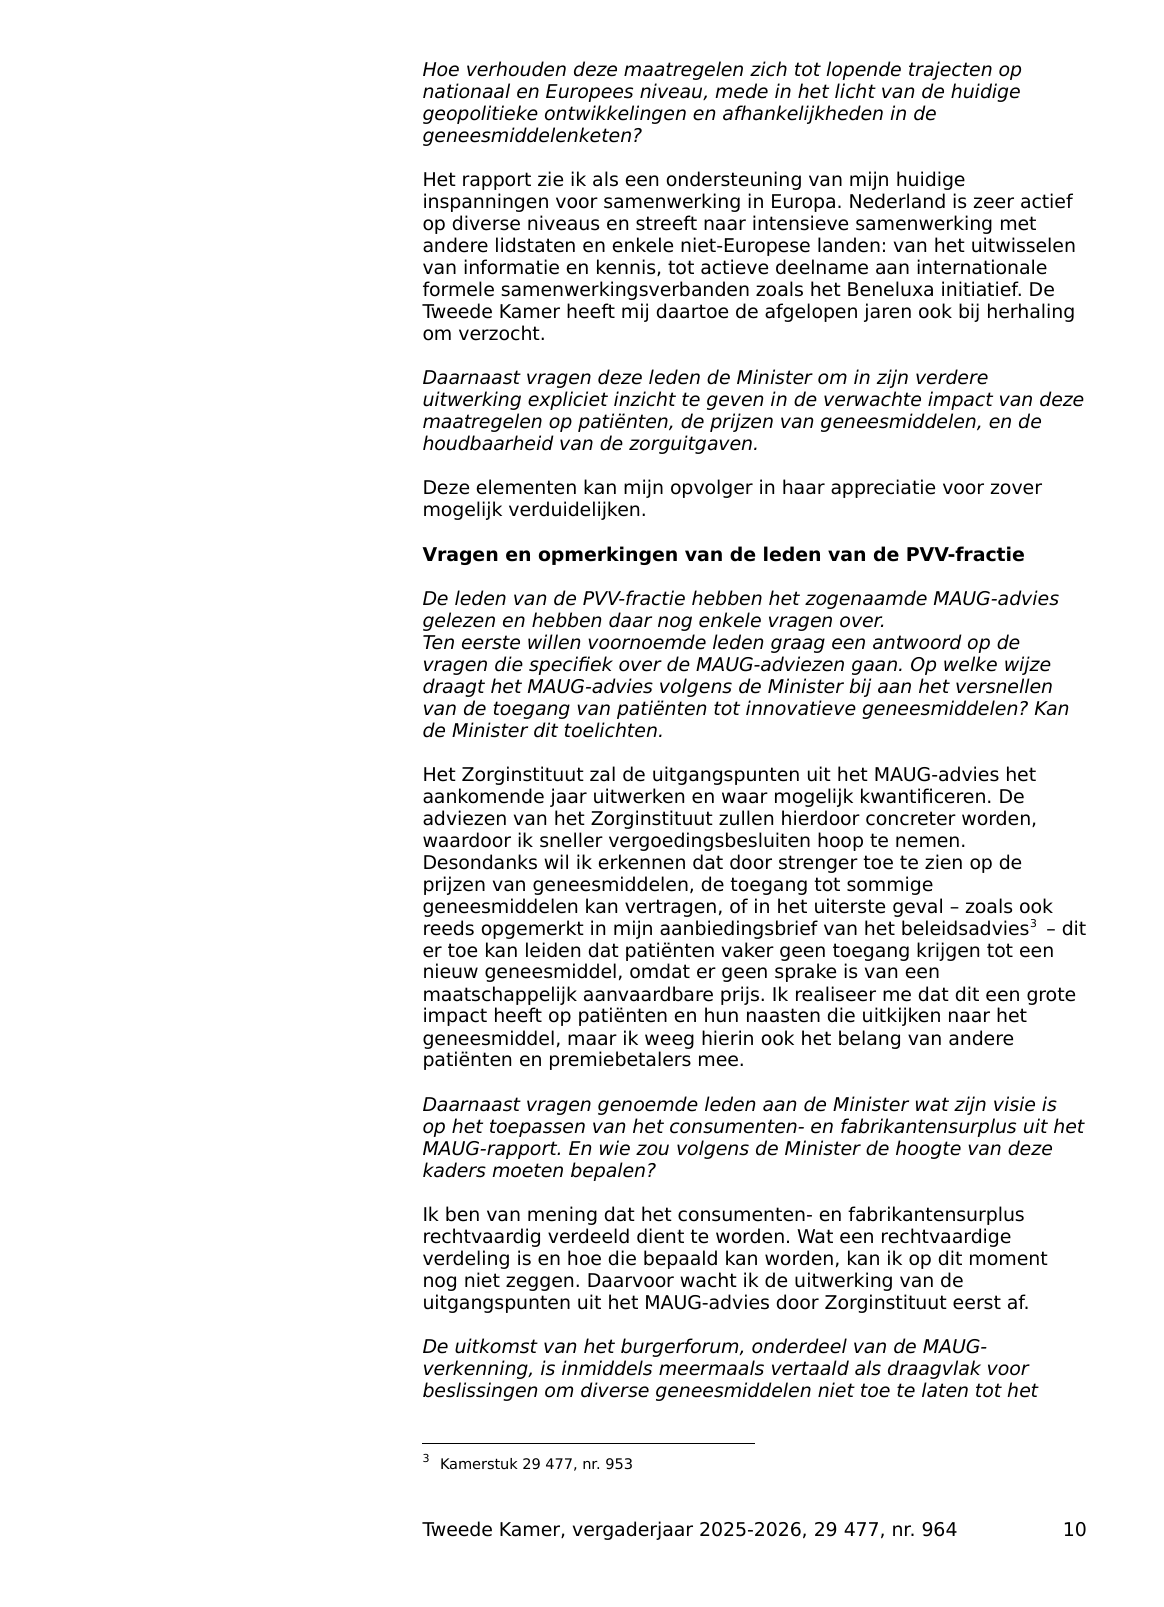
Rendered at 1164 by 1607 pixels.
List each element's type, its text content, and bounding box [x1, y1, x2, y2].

text De leden van de PVV-fractie hebben het zogenaamde MAUG-advies gelezen en hebben daar nog enkele vragen over. [422, 588, 1087, 632]
text Het rapport zie ik als een ondersteuning van mijn huidige inspanningen voor samenwerking in Europa. Nederland is zeer actief op diverse niveaus en streeft naar intensieve samenwerking met andere lidstaten en enkele niet-Europese landen: van het uitwisselen van informatie en kennis, tot actieve deelname aan internationale formele samenwerkingsverbanden zoals het Beneluxa initiatief. De Tweede Kamer heeft mij daartoe de afgelopen jaren ook bij herhaling om verzocht. [422, 169, 1087, 345]
text Ik ben van mening dat het consumenten- en fabrikantensurplus rechtvaardig verdeeld dient te worden. Wat een rechtvaardige verdeling is en hoe die bepaald kan worden, kan ik op dit moment nog niet zeggen. Daarvoor wacht ik de uitwerking van de uitgangspunten uit het MAUG-advies door Zorginstituut eerst af. [422, 1204, 1087, 1313]
text Deze elementen kan mijn opvolger in haar appreciatie voor zover mogelijk verduidelijken. [422, 477, 1087, 521]
text Daarnaast vragen genoemde leden aan de Minister wat zijn visie is op het toepassen van het consumenten- en fabrikantensurplus uit het MAUG-rapport. En wie zou volgens de Minister de hoogte van deze kaders moeten bepalen? [422, 1093, 1087, 1181]
subtitle Vragen en opmerkingen van de leden van de PVV-fractie [422, 543, 1087, 565]
text Kamerstuk 29 477, nr. 953 [422, 1452, 1087, 1474]
text Hoe verhouden deze maatregelen zich tot lopende trajecten op nationaal en Europees niveau, mede in het licht van de huidige geopolitieke ontwikkelingen en afhankelijkheden in de geneesmiddelenketen? [422, 59, 1087, 147]
text Ten eerste willen voornoemde leden graag een antwoord op de vragen die specifiek over de MAUG-adviezen gaan. Op welke wijze draagt het MAUG-advies volgens de Minister bij aan het versnellen van de toegang van patiënten tot innovatieve geneesmiddelen? Kan de Minister dit toelichten. [422, 632, 1087, 741]
text De uitkomst van het burgerforum, onderdeel van de MAUG-verkenning, is inmiddels meermaals vertaald als draagvlak voor beslissingen om diverse geneesmiddelen niet toe te laten tot het [422, 1336, 1087, 1402]
text Het Zorginstituut zal de uitgangspunten uit het MAUG-advies het aankomende jaar uitwerken en waar mogelijk kwantificeren. De adviezen van het Zorginstituut zullen hierdoor concreter worden, waardoor ik sneller vergoedingsbesluiten hoop te nemen. Desondanks wil ik erkennen dat door strenger toe te zien op de prijzen van geneesmiddelen, de toegang tot sommige geneesmiddelen kan vertragen, of in het uiterste geval – zoals ook reeds opgemerkt in mijn aanbiedingsbrief van het beleidsadvies – dit er toe kan leiden dat patiënten vaker geen toegang krijgen tot een nieuw geneesmiddel, omdat er geen sprake is van een maatschappelijk aanvaardbare prijs. Ik realiseer me dat dit een grote impact heeft op patiënten en hun naasten die uitkijken naar het geneesmiddel, maar ik weeg hierin ook het belang van andere patiënten en premiebetalers mee. [422, 764, 1087, 1071]
text Daarnaast vragen deze leden de Minister om in zijn verdere uitwerking expliciet inzicht te geven in de verwachte impact van deze maatregelen op patiënten, de prijzen van geneesmiddelen, en de houdbaarheid van de zorguitgaven. [422, 367, 1087, 455]
